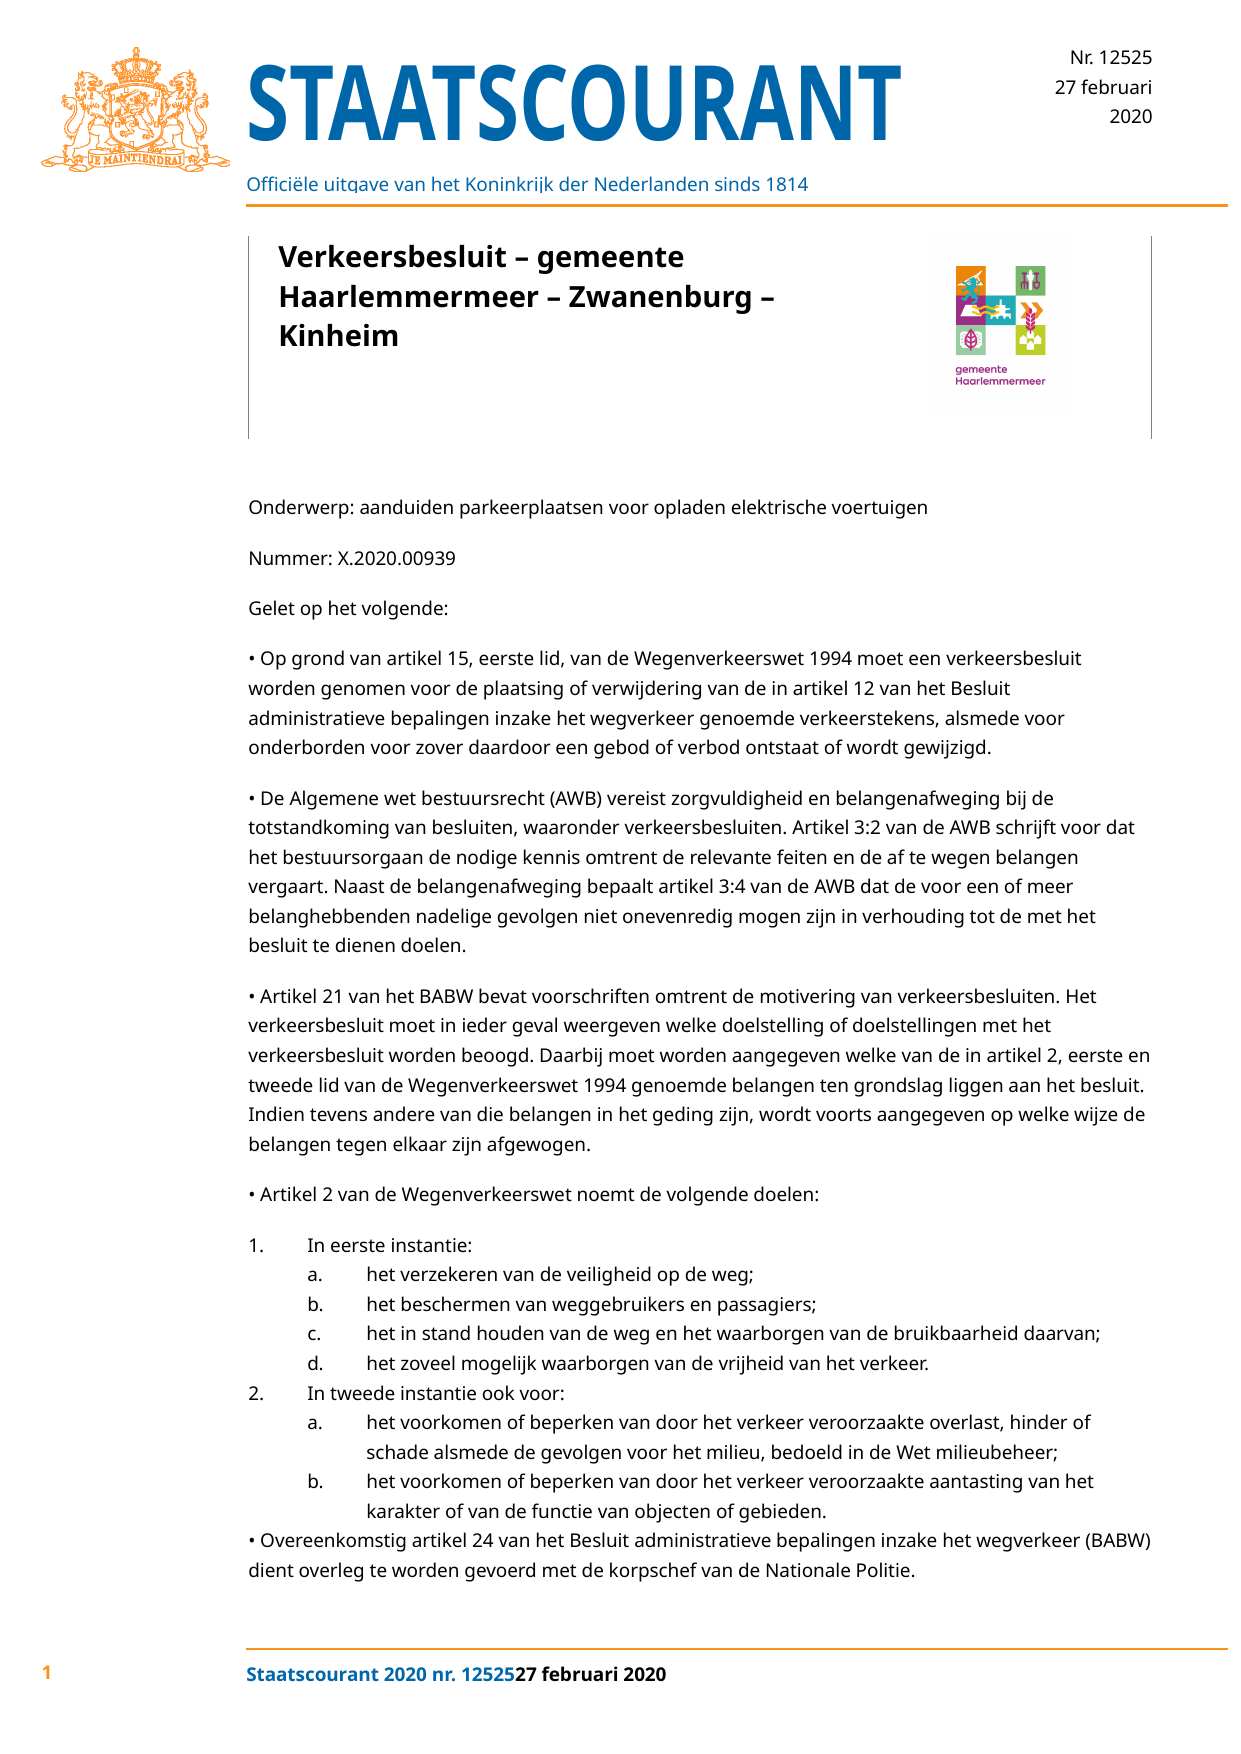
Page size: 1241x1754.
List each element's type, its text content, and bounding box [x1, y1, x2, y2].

list In tweede instantie ook voor: [248, 1380, 1152, 1406]
list het beschermen van weggebruikers en passagiers; [307, 1291, 1152, 1317]
list het voorkomen of beperken van door het verkeer veroorzaakte overlast, hinder of schade alsmede de gevolgen voor het milieu, bedoeld in de Wet milieubeheer; [307, 1409, 1152, 1465]
text Nummer: X.2020.00939 [248, 545, 1152, 571]
text • Op grond van artikel 15, eerste lid, van de Wegenverkeerswet 1994 moet een verkeersbesluit worden genomen voor de plaatsing of verwijdering van de in artikel 12 van het Besluit administratieve bepalingen inzake het wegverkeer genoemde verkeerstekens, alsmede voor onderborden voor zover daardoor een gebod of verbod ontstaat of wordt gewijzigd. [248, 646, 1152, 760]
text • De Algemene wet bestuursrecht (AWB) vereist zorgvuldigheid en belangenafweging bij de totstandkoming van besluiten, waaronder verkeersbesluiten. Artikel 3:2 van de AWB schrijft voor dat het bestuursorgaan de nodige kennis omtrent de relevante feiten en de af te wegen belangen vergaart. Naast de belangenafweging bepaalt artikel 3:4 van de AWB dat de voor een of meer belanghebbenden nadelige gevolgen niet onevenredig mogen zijn in verhouding tot de met het besluit te dienen doelen. [248, 785, 1152, 958]
picture [926, 236, 1075, 414]
list het zoveel mogelijk waarborgen van de vrijheid van het verkeer. [307, 1350, 1152, 1376]
list het voorkomen of beperken van door het verkeer veroorzaakte aantasting van het karakter of van de functie van objecten of gebieden. [307, 1468, 1152, 1524]
table_header [850, 414, 1151, 439]
text Gelet op het volgende: [248, 595, 1152, 621]
table_header [850, 236, 926, 413]
table_header Verkeersbesluit – gemeente Haarlemmermeer – Zwanenburg – Kinheim [249, 236, 850, 439]
text Onderwerp: aanduiden parkeerplaatsen voor opladen elektrische voertuigen [248, 494, 1152, 520]
list het in stand houden van de weg en het waarborgen van de bruikbaarheid daarvan; [307, 1321, 1152, 1346]
list het verzekeren van de veiligheid op de weg; [307, 1261, 1152, 1287]
text • Overeenkomstig artikel 24 van het Besluit administratieve bepalingen inzake het wegverkeer (BABW) dient overleg te worden gevoerd met de korpschef van de Nationale Politie. [248, 1528, 1152, 1583]
picture [41, 47, 231, 172]
text • Artikel 2 van de Wegenverkeerswet noemt de volgende doelen: [248, 1181, 1152, 1207]
text • Artikel 21 van het BABW bevat voorschriften omtrent de motivering van verkeersbesluiten. Het verkeersbesluit moet in ieder geval weergeven welke doelstelling of doelstellingen met het verkeersbesluit worden beoogd. Daarbij moet worden aangegeven welke van de in artikel 2, eerste en tweede lid van de Wegenverkeerswet 1994 genoemde belangen ten grondslag liggen aan het besluit. Indien tevens andere van die belangen in het geding zijn, wordt voorts aangegeven op welke wijze de belangen tegen elkaar zijn afgewogen. [248, 983, 1152, 1157]
list In eerste instantie: [248, 1232, 1152, 1258]
table_header [1075, 236, 1151, 413]
